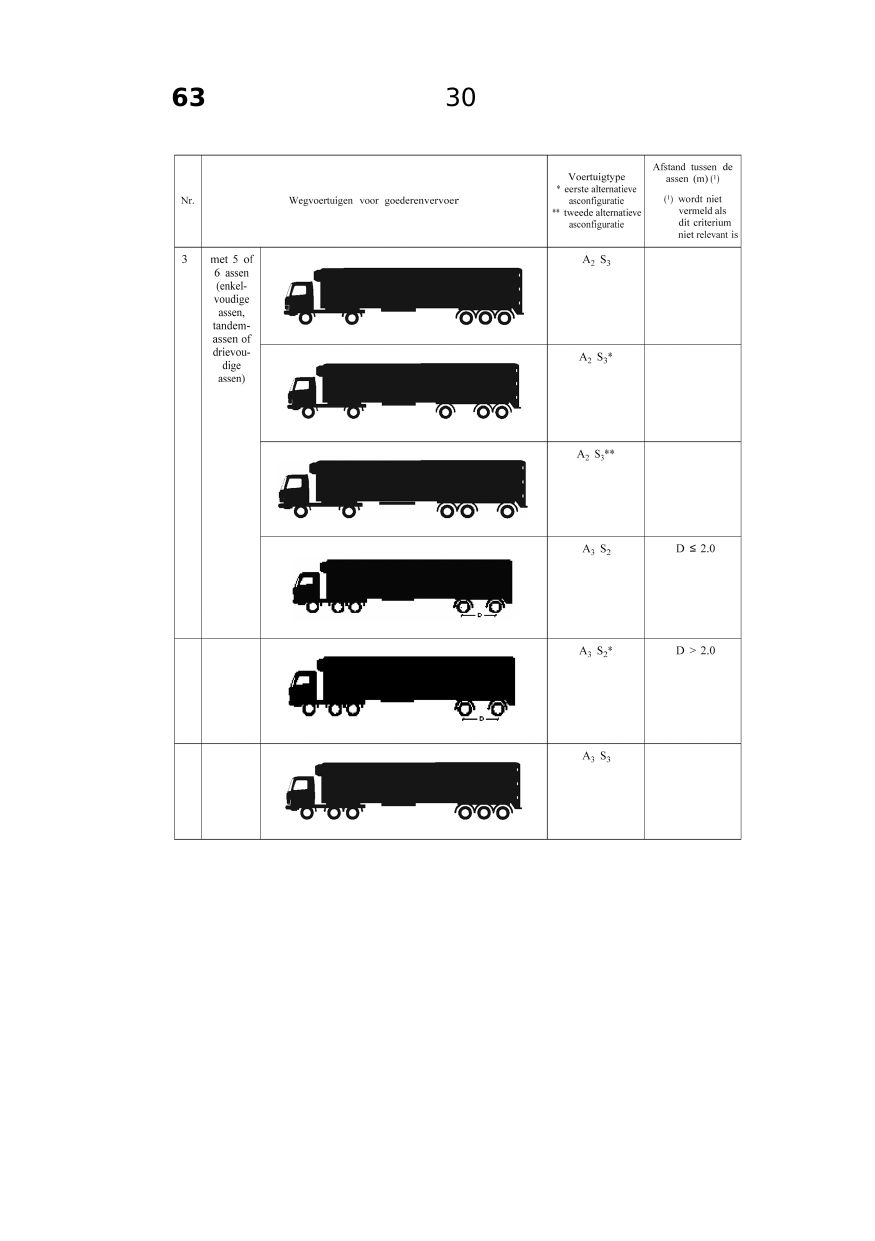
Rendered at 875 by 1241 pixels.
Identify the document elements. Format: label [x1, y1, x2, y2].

picture [171, 151, 744, 843]
